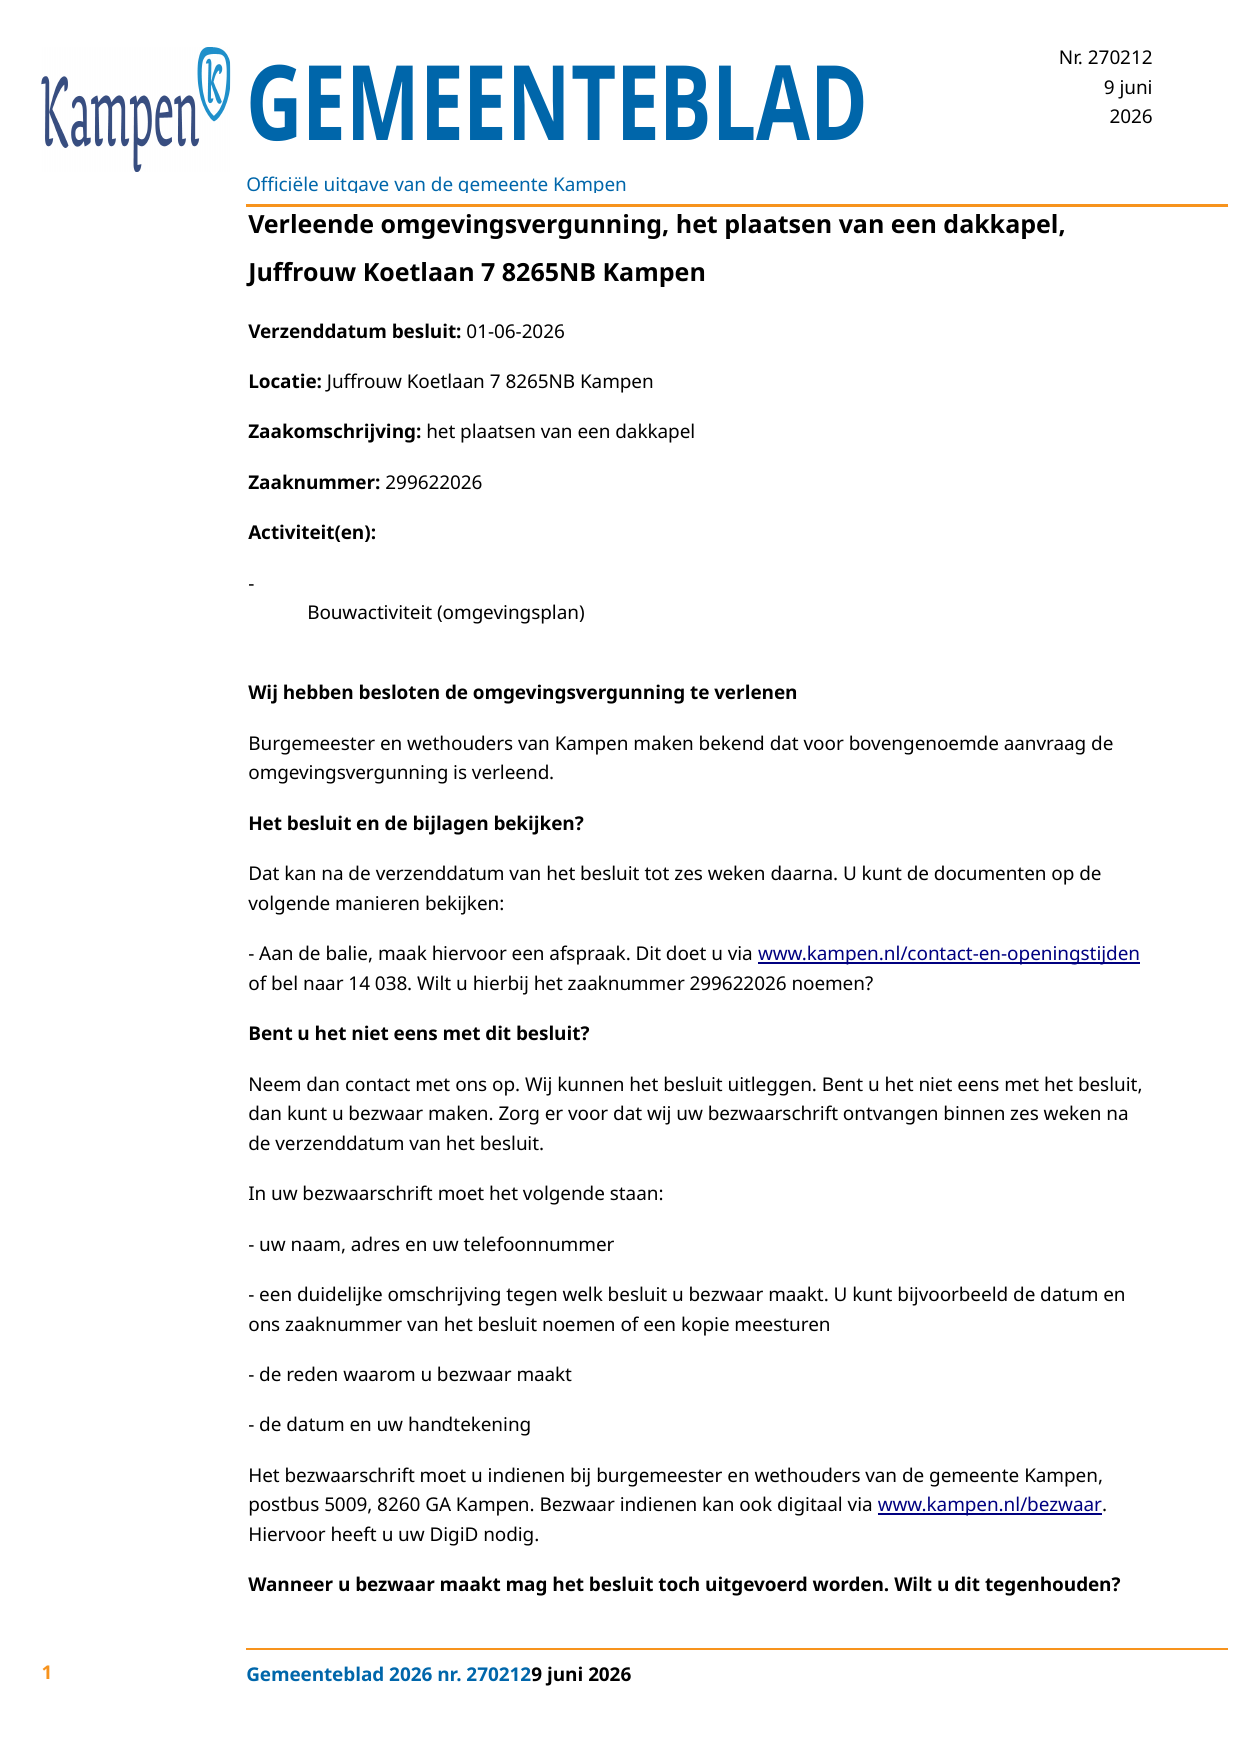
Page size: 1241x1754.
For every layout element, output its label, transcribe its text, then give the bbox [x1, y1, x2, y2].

text Locatie: Juffrouw Koetlaan 7 8265NB Kampen [248, 368, 1152, 394]
text Verzenddatum besluit: 01-06-2026 [248, 318, 1152, 344]
text Wanneer u bezwaar maakt mag het besluit toch uitgevoerd worden. Wilt u dit tegenhouden? [248, 1572, 1152, 1597]
text In uw bezwaarschrift moet het volgende staan: [248, 1180, 1152, 1206]
text Dat kan na de verzenddatum van het besluit tot zes weken daarna. U kunt de documenten op de volgende manieren bekijken: [248, 860, 1152, 916]
text Zaaknummer: 299622026 [248, 469, 1152, 495]
text - de reden waarom u bezwaar maakt [248, 1361, 1152, 1387]
text - een duidelijke omschrijving tegen welk besluit u bezwaar maakt. U kunt bijvoorbeeld de datum en ons zaaknummer van het besluit noemen of een kopie meesturen [248, 1281, 1152, 1337]
text Het bezwaarschrift moet u indienen bij burgemeester en wethouders van de gemeente Kampen, postbus 5009, 8260 GA Kampen. Bezwaar indienen kan ook digitaal via www.kampen.nl/bezwaar. Hiervoor heeft u uw DigiD nodig. [248, 1462, 1152, 1547]
text Burgemeester en wethouders van Kampen maken bekend dat voor bovengenoemde aanvraag de omgevingsvergunning is verleend. [248, 730, 1152, 785]
list Bouwactiviteit (omgevingsplan) [248, 599, 1152, 625]
text Neem dan contact met ons op. Wij kunnen het besluit uitleggen. Bent u het niet eens met het besluit, dan kunt u bezwaar maken. Zorg er voor dat wij uw bezwaarschrift ontvangen binnen zes weken na de verzenddatum van het besluit. [248, 1071, 1152, 1156]
text Het besluit en de bijlagen bekijken? [248, 810, 1152, 836]
text - de datum en uw handtekening [248, 1412, 1152, 1437]
text Zaakomschrijving: het plaatsen van een dakkapel [248, 419, 1152, 444]
text Verleende omgevingsvergunning, het plaatsen van een dakkapel, Juffrouw Koetlaan 7 8265NB Kampen [248, 207, 1152, 288]
text - uw naam, adres en uw telefoonnummer [248, 1231, 1152, 1257]
text Wij hebben besloten de omgevingsvergunning te verlenen [248, 679, 1152, 705]
text Bent u het niet eens met dit besluit? [248, 1020, 1152, 1046]
text - Aan de balie, maak hiervoor een afspraak. Dit doet u via www.kampen.nl/contact-en-openingstijden of bel naar 14 038. Wilt u hierbij het zaaknummer 299622026 noemen? [248, 940, 1152, 996]
text Activiteit(en): [248, 519, 1152, 545]
picture [41, 47, 231, 172]
